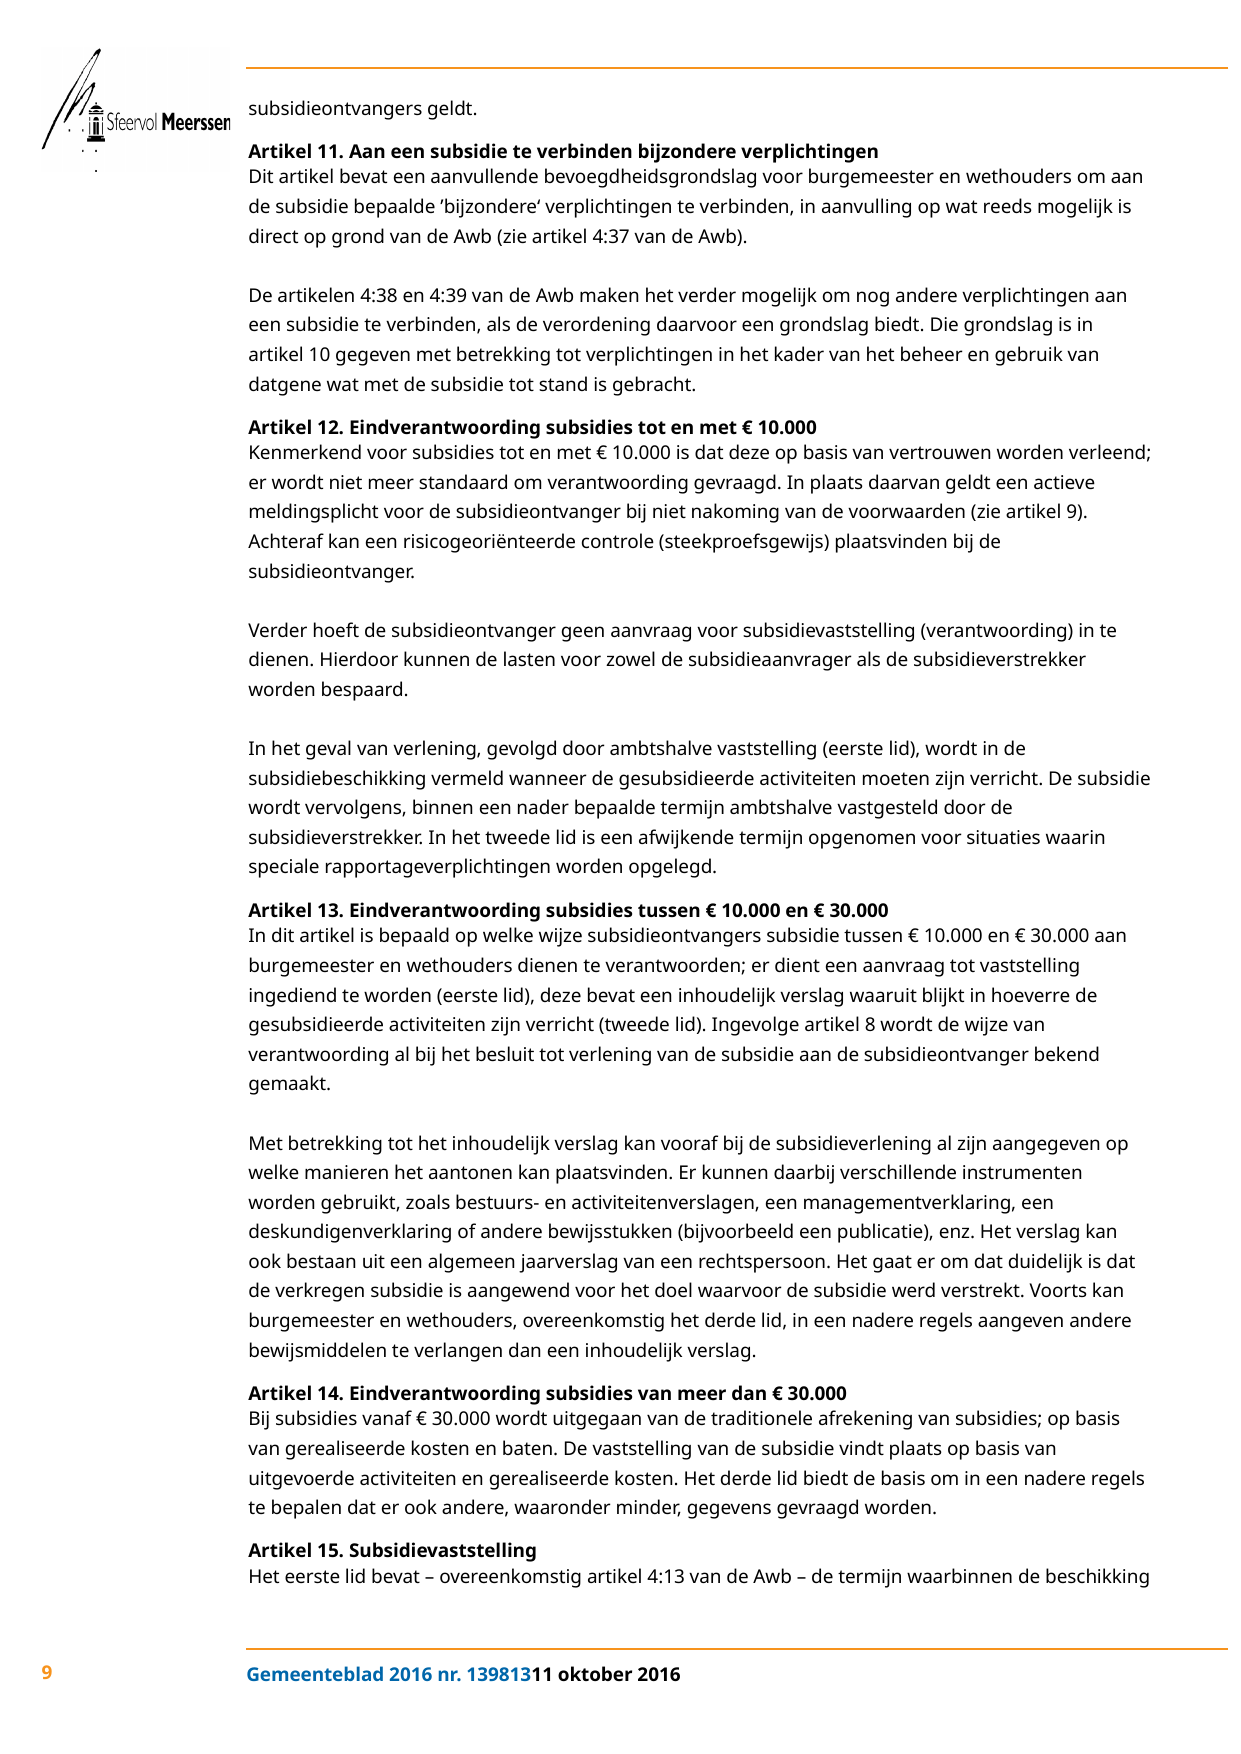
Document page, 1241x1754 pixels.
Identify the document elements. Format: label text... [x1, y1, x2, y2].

text Artikel 15. Subsidievaststelling [248, 1537, 1152, 1563]
text Verder hoeft de subsidieontvanger geen aanvraag voor subsidievaststelling (verantwoording) in te dienen. Hierdoor kunnen de lasten voor zowel de subsidieaanvrager als de subsidieverstrekker worden bespaard. [248, 617, 1152, 702]
text De artikelen 4:38 en 4:39 van de Awb maken het verder mogelijk om nog andere verplichtingen aan een subsidie te verbinden, als de verordening daarvoor een grondslag biedt. Die grondslag is in artikel 10 gegeven met betrekking tot verplichtingen in het kader van het beheer en gebruik van datgene wat met de subsidie tot stand is gebracht. [248, 282, 1152, 396]
picture [41, 47, 231, 172]
text Het eerste lid bevat – overeenkomstig artikel 4:13 van de Awb – de termijn waarbinnen de beschikking [248, 1563, 1152, 1589]
text Artikel 13. Eindverantwoording subsidies tussen € 10.000 en € 30.000 [248, 897, 1152, 923]
text Artikel 11. Aan een subsidie te verbinden bijzondere verplichtingen [248, 138, 1152, 164]
text In het geval van verlening, gevolgd door ambtshalve vaststelling (eerste lid), wordt in de subsidiebeschikking vermeld wanneer de gesubsidieerde activiteiten moeten zijn verricht. De subsidie wordt vervolgens, binnen een nader bepaalde termijn ambtshalve vastgesteld door de subsidieverstrekker. In het tweede lid is een afwijkende termijn opgenomen voor situaties waarin speciale rapportageverplichtingen worden opgelegd. [248, 735, 1152, 879]
text Kenmerkend voor subsidies tot en met € 10.000 is dat deze op basis van vertrouwen worden verleend; er wordt niet meer standaard om verantwoording gevraagd. In plaats daarvan geldt een actieve meldingsplicht voor de subsidieontvanger bij niet nakoming van de voorwaarden (zie artikel 9). Achteraf kan een risicogeoriënteerde controle (steekproefsgewijs) plaatsvinden bij de subsidieontvanger. [248, 439, 1152, 584]
text Bij subsidies vanaf € 30.000 wordt uitgegaan van de traditionele afrekening van subsidies; op basis van gerealiseerde kosten en baten. De vaststelling van de subsidie vindt plaats op basis van uitgevoerde activiteiten en gerealiseerde kosten. Het derde lid biedt de basis om in een nadere regels te bepalen dat er ook andere, waaronder minder, gegevens gevraagd worden. [248, 1406, 1152, 1520]
text subsidieontvangers geldt. [248, 95, 1152, 121]
text Met betrekking tot het inhoudelijk verslag kan vooraf bij de subsidieverlening al zijn aangegeven op welke manieren het aantonen kan plaatsvinden. Er kunnen daarbij verschillende instrumenten worden gebruikt, zoals bestuurs- en activiteitenverslagen, een managementverklaring, een deskundigenverklaring of andere bewijsstukken (bijvoorbeeld een publicatie), enz. Het verslag kan ook bestaan uit een algemeen jaarverslag van een rechtspersoon. Het gaat er om dat duidelijk is dat de verkregen subsidie is aangewend voor het doel waarvoor de subsidie werd verstrekt. Voorts kan burgemeester en wethouders, overeenkomstig het derde lid, in een nadere regels aangeven andere bewijsmiddelen te verlangen dan een inhoudelijk verslag. [248, 1130, 1152, 1362]
text Dit artikel bevat een aanvullende bevoegdheidsgrondslag voor burgemeester en wethouders om aan de subsidie bepaalde ’bijzondere‘ verplichtingen te verbinden, in aanvulling op wat reeds mogelijk is direct op grond van de Awb (zie artikel 4:37 van de Awb). [248, 164, 1152, 248]
text Artikel 14. Eindverantwoording subsidies van meer dan € 30.000 [248, 1380, 1152, 1406]
text Artikel 12. Eindverantwoording subsidies tot en met € 10.000 [248, 414, 1152, 439]
text In dit artikel is bepaald op welke wijze subsidieontvangers subsidie tussen € 10.000 en € 30.000 aan burgemeester en wethouders dienen te verantwoorden; er dient een aanvraag tot vaststelling ingediend te worden (eerste lid), deze bevat een inhoudelijk verslag waaruit blijkt in hoeverre de gesubsidieerde activiteiten zijn verricht (tweede lid). Ingevolge artikel 8 wordt de wijze van verantwoording al bij het besluit tot verlening van de subsidie aan de subsidieontvanger bekend gemaakt. [248, 923, 1152, 1096]
